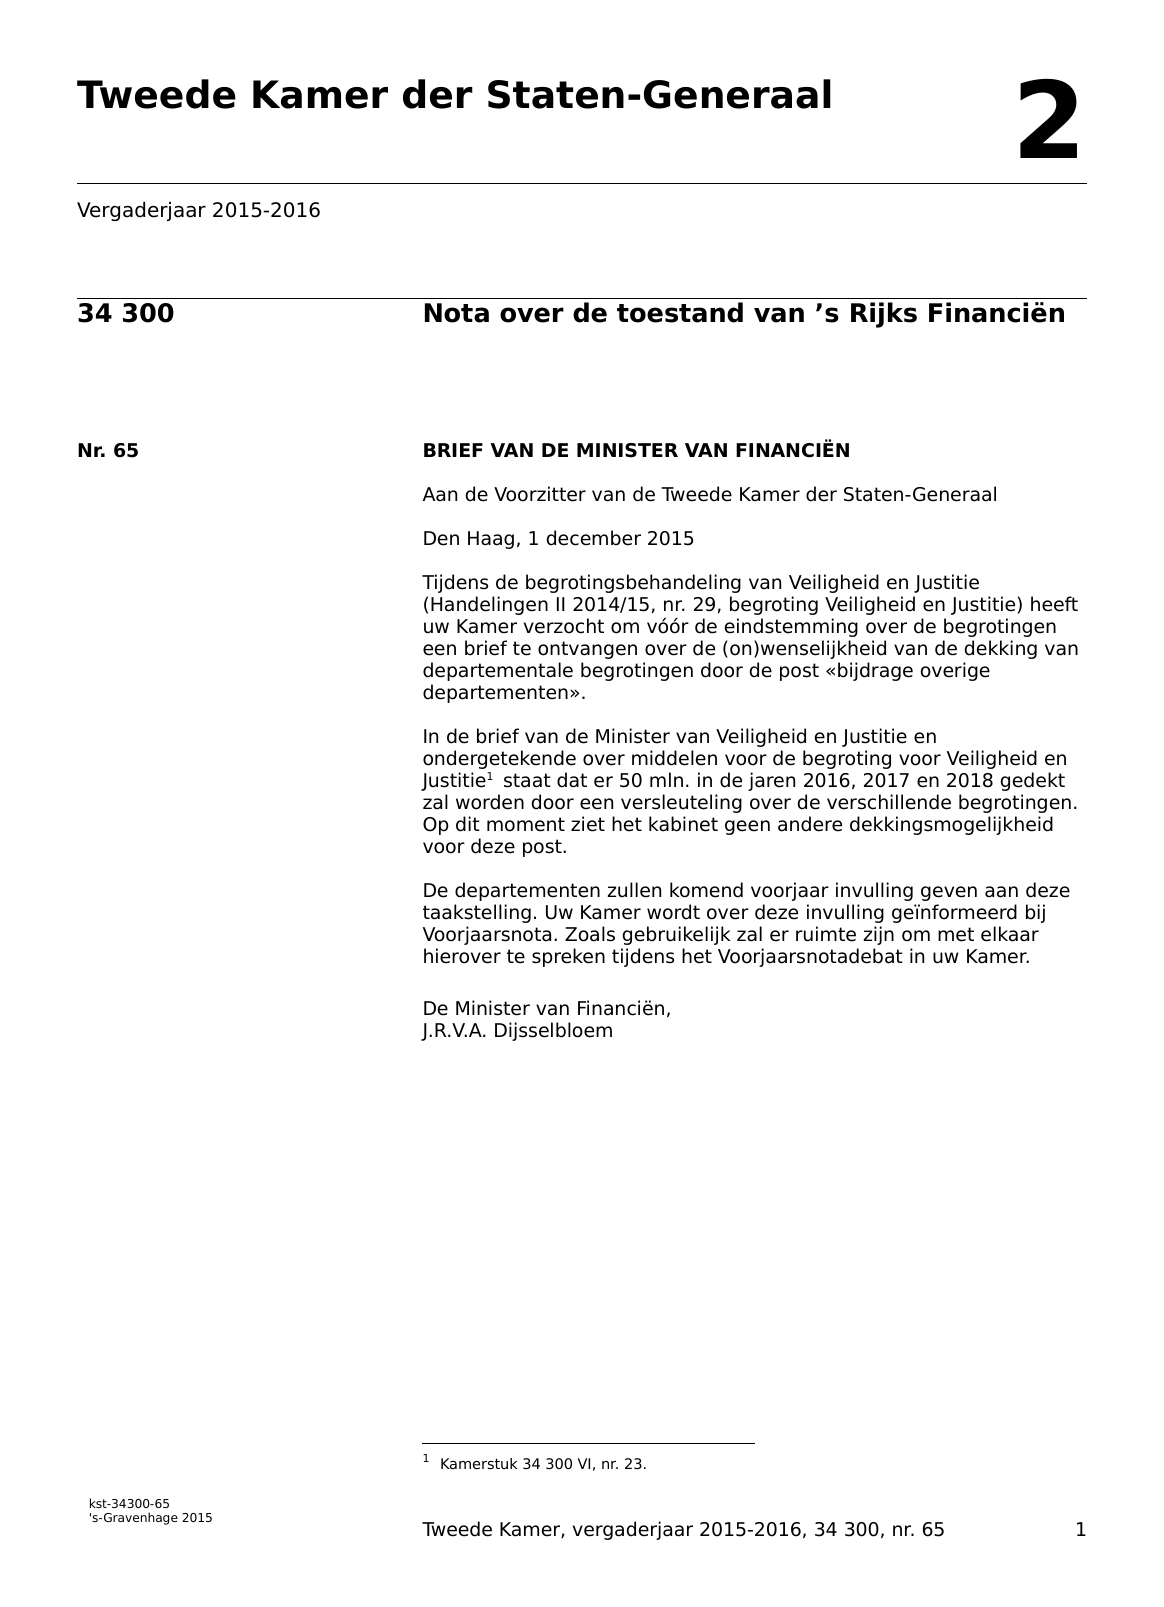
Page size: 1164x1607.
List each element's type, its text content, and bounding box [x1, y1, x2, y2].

text De Minister van Financiën, J.R.V.A. Dijsselbloem [422, 998, 1087, 1042]
table_header 2 [886, 59, 1087, 183]
text 's-Gravenhage 2015 [88, 1511, 323, 1525]
text Kamerstuk 34 300 VI, nr. 23. [422, 1452, 1087, 1474]
text Den Haag, 1 december 2015 [422, 528, 1087, 550]
text Tijdens de begrotingsbehandeling van Veiligheid en Justitie (Handelingen II 2014/15, nr. 29, begroting Veiligheid en Justitie) heeft uw Kamer verzocht om vóór de eindstemming over de begrotingen een brief te ontvangen over de (on)wenselijkheid van de dekking van departementale begrotingen door de post «bijdrage overige departementen». [422, 572, 1087, 704]
table_header Tweede Kamer der Staten-Generaal [77, 59, 886, 183]
text kst-34300-65 [88, 1497, 323, 1511]
text De departementen zullen komend voorjaar invulling geven aan deze taakstelling. Uw Kamer wordt over deze invulling geïnformeerd bij Voorjaarsnota. Zoals gebruikelijk zal er ruimte zijn om met elkaar hierover te spreken tijdens het Voorjaarsnotadebat in uw Kamer. [422, 880, 1087, 968]
subtitle 34 300 Nota over de toestand van ’s Rijks Financiën [77, 299, 1087, 329]
text Aan de Voorzitter van de Tweede Kamer der Staten-Generaal [422, 484, 1087, 506]
text In de brief van de Minister van Veiligheid en Justitie en ondergetekende over middelen voor de begroting voor Veiligheid en Justitie staat dat er 50 mln. in de jaren 2016, 2017 en 2018 gedekt zal worden door een versleuteling over de verschillende begrotingen. Op dit moment ziet het kabinet geen andere dekkingsmogelijkheid voor deze post. [422, 726, 1087, 858]
table_cell Vergaderjaar 2015-2016 [77, 184, 1087, 298]
subtitle Nr. 65 BRIEF VAN DE MINISTER VAN FINANCIËN [77, 440, 1087, 462]
